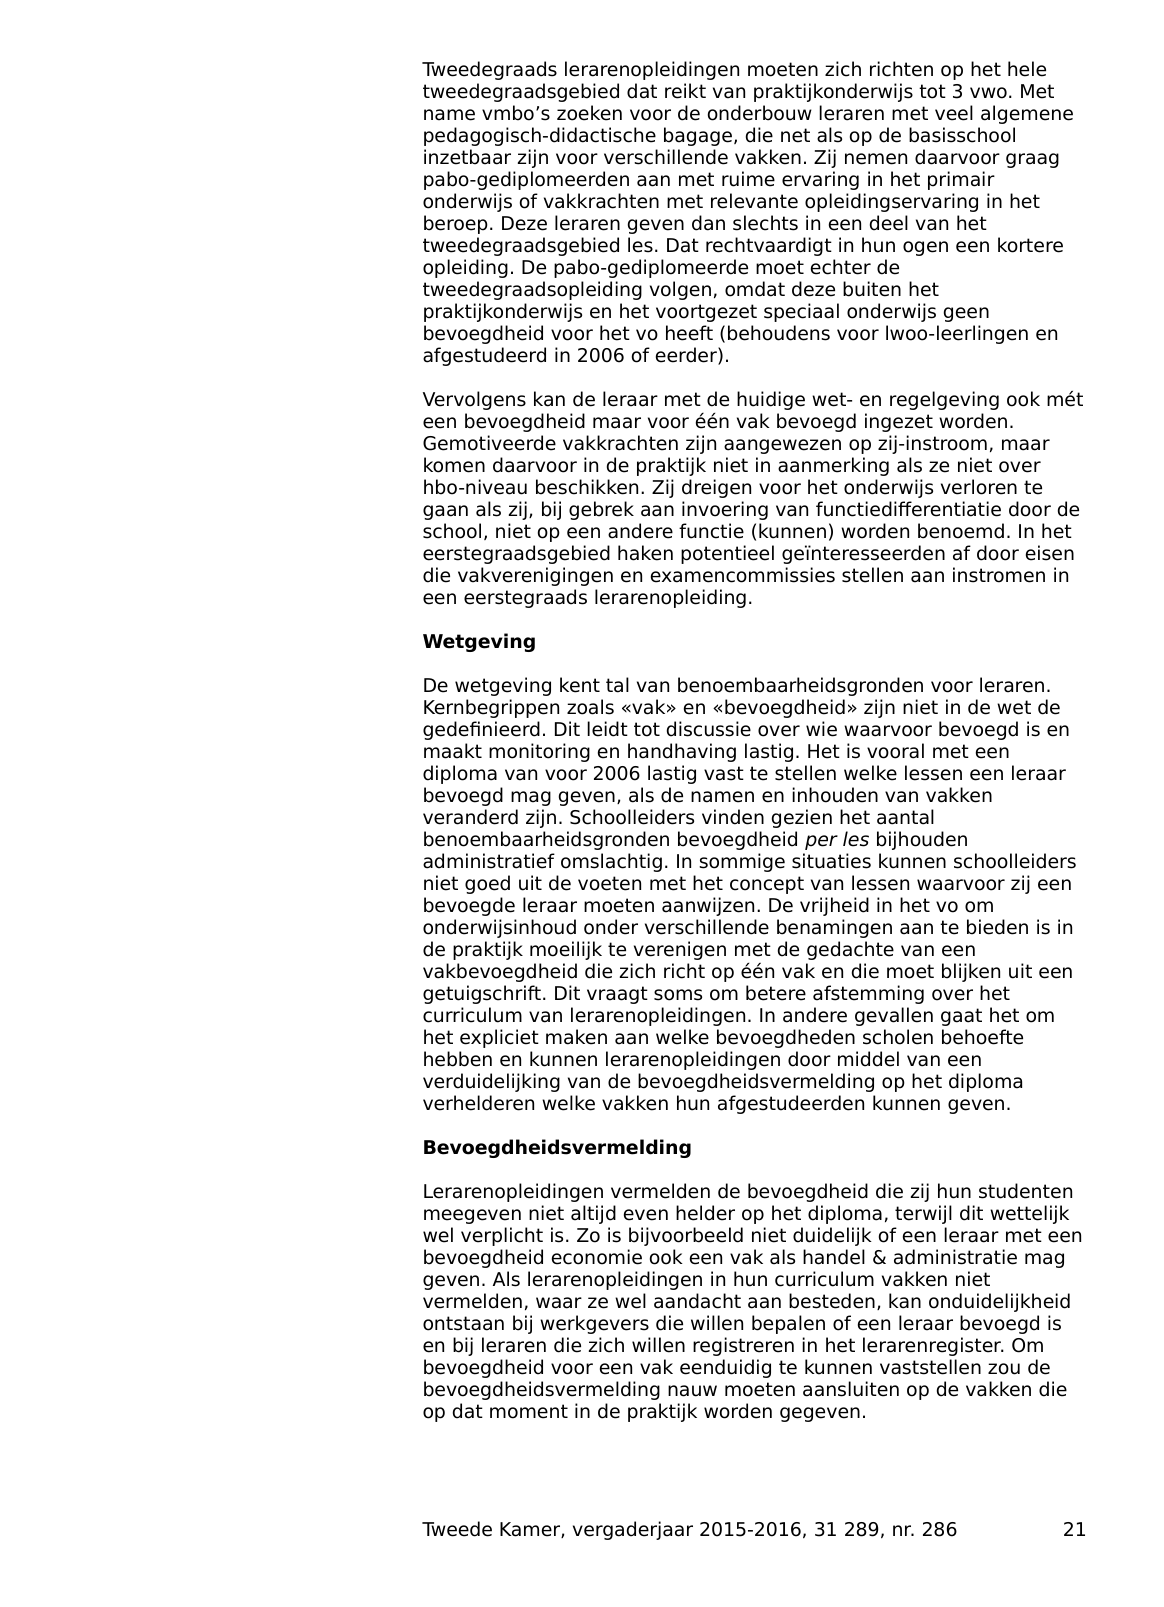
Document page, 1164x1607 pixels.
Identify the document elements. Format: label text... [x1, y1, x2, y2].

subtitle Bevoegdheidsvermelding [422, 1137, 1087, 1159]
text Tweedegraads lerarenopleidingen moeten zich richten op het hele tweedegraadsgebied dat reikt van praktijkonderwijs tot 3 vwo. Met name vmbo’s zoeken voor de onderbouw leraren met veel algemene pedagogisch-didactische bagage, die net als op de basisschool inzetbaar zijn voor verschillende vakken. Zij nemen daarvoor graag pabo-gediplomeerden aan met ruime ervaring in het primair onderwijs of vakkrachten met relevante opleidingservaring in het beroep. Deze leraren geven dan slechts in een deel van het tweedegraadsgebied les. Dat rechtvaardigt in hun ogen een kortere opleiding. De pabo-gediplomeerde moet echter de tweedegraadsopleiding volgen, omdat deze buiten het praktijkonderwijs en het voortgezet speciaal onderwijs geen bevoegdheid voor het vo heeft (behoudens voor lwoo-leerlingen en afgestudeerd in 2006 of eerder). [422, 59, 1087, 367]
text De wetgeving kent tal van benoembaarheidsgronden voor leraren. Kernbegrippen zoals «vak» en «bevoegdheid» zijn niet in de wet de gedefinieerd. Dit leidt tot discussie over wie waarvoor bevoegd is en maakt monitoring en handhaving lastig. Het is vooral met een diploma van voor 2006 lastig vast te stellen welke lessen een leraar bevoegd mag geven, als de namen en inhouden van vakken veranderd zijn. Schoolleiders vinden gezien het aantal benoembaarheidsgronden bevoegdheid per les bijhouden administratief omslachtig. In sommige situaties kunnen schoolleiders niet goed uit de voeten met het concept van lessen waarvoor zij een bevoegde leraar moeten aanwijzen. De vrijheid in het vo om onderwijsinhoud onder verschillende benamingen aan te bieden is in de praktijk moeilijk te verenigen met de gedachte van een vakbevoegdheid die zich richt op één vak en die moet blijken uit een getuigschrift. Dit vraagt soms om betere afstemming over het curriculum van lerarenopleidingen. In andere gevallen gaat het om het expliciet maken aan welke bevoegdheden scholen behoefte hebben en kunnen lerarenopleidingen door middel van een verduidelijking van de bevoegdheidsvermelding op het diploma verhelderen welke vakken hun afgestudeerden kunnen geven. [422, 675, 1087, 1115]
subtitle Wetgeving [422, 631, 1087, 653]
text Lerarenopleidingen vermelden de bevoegdheid die zij hun studenten meegeven niet altijd even helder op het diploma, terwijl dit wettelijk wel verplicht is. Zo is bijvoorbeeld niet duidelijk of een leraar met een bevoegdheid economie ook een vak als handel & administratie mag geven. Als lerarenopleidingen in hun curriculum vakken niet vermelden, waar ze wel aandacht aan besteden, kan onduidelijkheid ontstaan bij werkgevers die willen bepalen of een leraar bevoegd is en bij leraren die zich willen registreren in het lerarenregister. Om bevoegdheid voor een vak eenduidig te kunnen vaststellen zou de bevoegdheidsvermelding nauw moeten aansluiten op de vakken die op dat moment in de praktijk worden gegeven. [422, 1181, 1087, 1423]
text Vervolgens kan de leraar met de huidige wet- en regelgeving ook mét een bevoegdheid maar voor één vak bevoegd ingezet worden. Gemotiveerde vakkrachten zijn aangewezen op zij-instroom, maar komen daarvoor in de praktijk niet in aanmerking als ze niet over hbo-niveau beschikken. Zij dreigen voor het onderwijs verloren te gaan als zij, bij gebrek aan invoering van functiedifferentiatie door de school, niet op een andere functie (kunnen) worden benoemd. In het eerstegraadsgebied haken potentieel geïnteresseerden af door eisen die vakverenigingen en examencommissies stellen aan instromen in een eerstegraads lerarenopleiding. [422, 389, 1087, 609]
